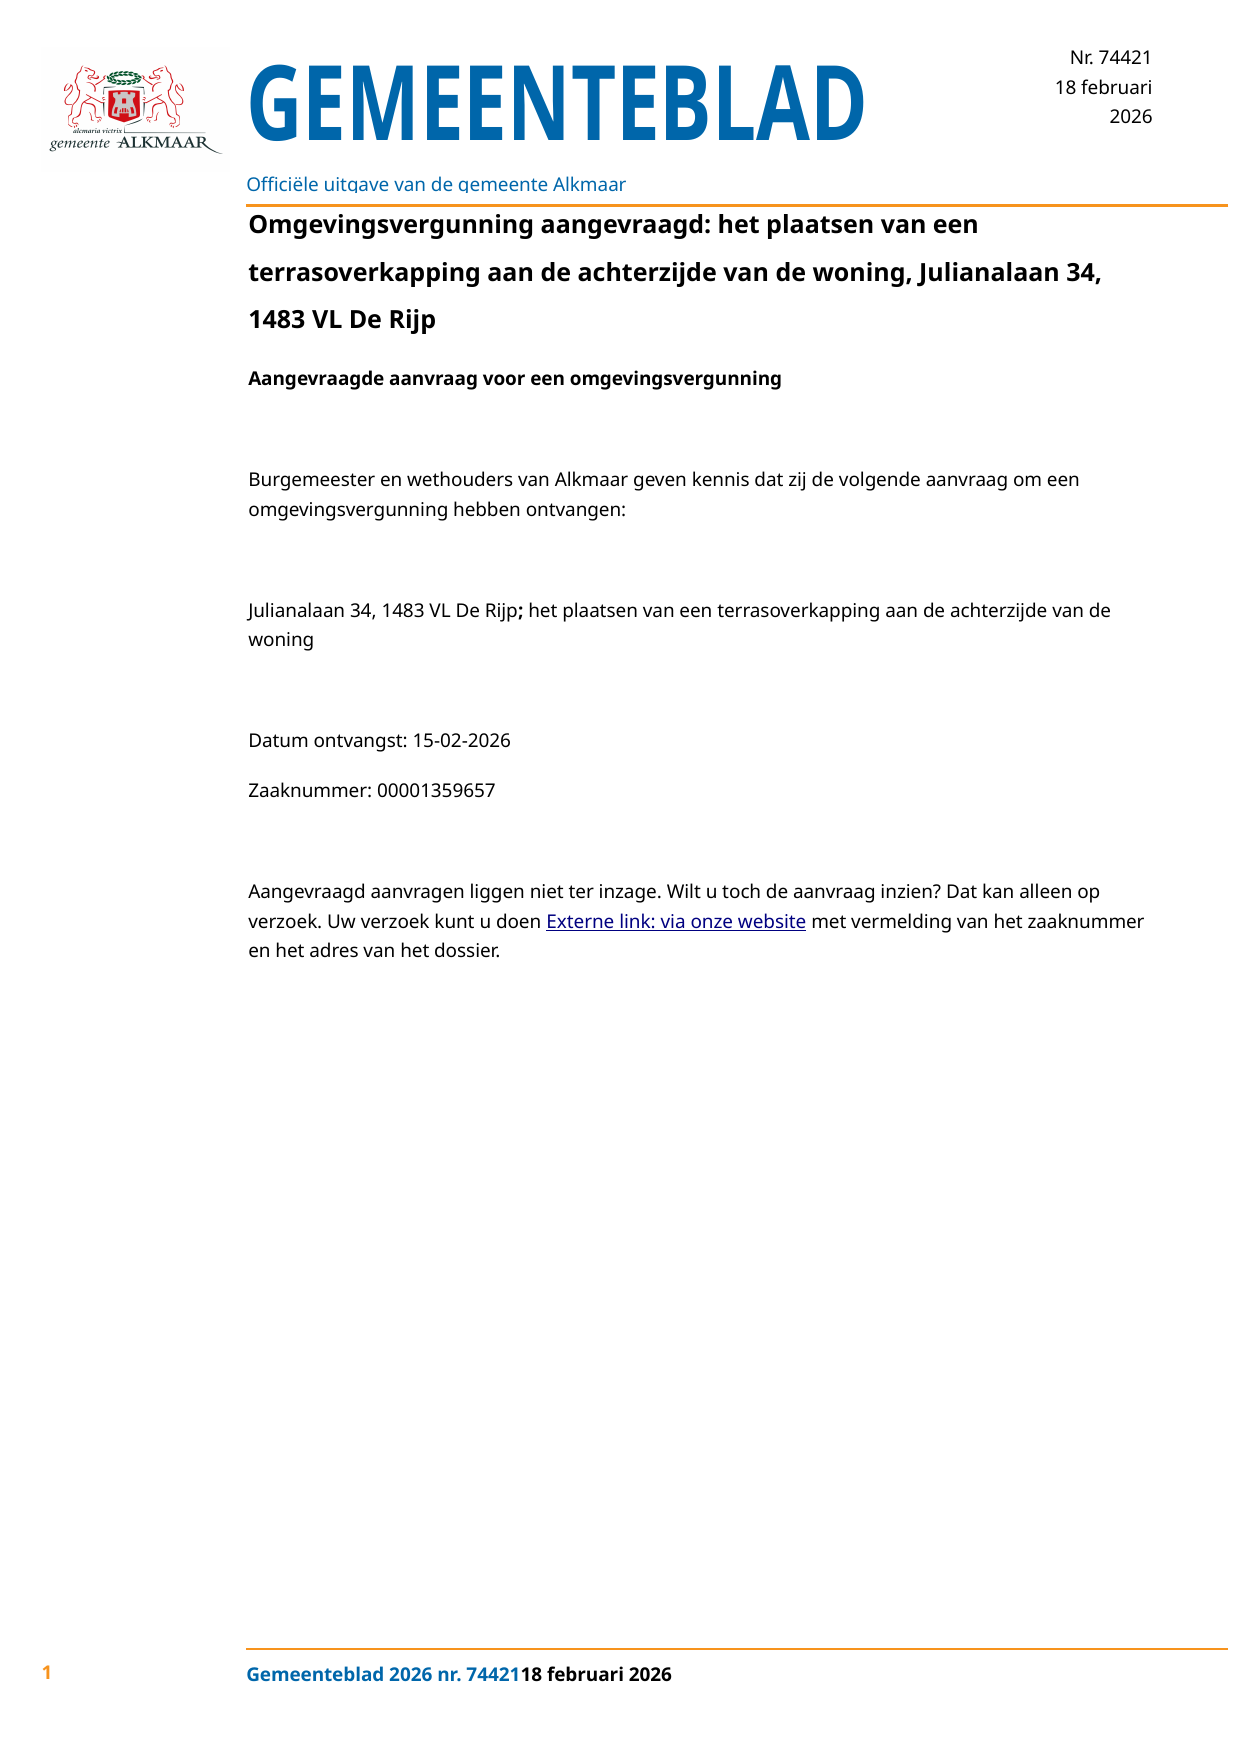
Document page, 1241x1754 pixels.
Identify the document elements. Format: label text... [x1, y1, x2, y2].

text Zaaknummer: 00001359657 [248, 778, 1152, 803]
text Aangevraagd aanvragen liggen niet ter inzage. Wilt u toch de aanvraag inzien? Dat kan alleen op verzoek. Uw verzoek kunt u doen Externe link: via onze website met vermelding van het zaaknummer en het adres van het dossier. [248, 878, 1152, 963]
text Datum ontvangst: 15-02-2026 [248, 727, 1152, 753]
text Omgevingsvergunning aangevraagd: het plaatsen van een terrasoverkapping aan de achterzijde van de woning, Julianalaan 34, 1483 VL De Rijp [248, 207, 1152, 336]
text Julianalaan 34, 1483 VL De Rijp; het plaatsen van een terrasoverkapping aan de achterzijde van de woning [248, 597, 1152, 652]
text Aangevraagde aanvraag voor een omgevingsvergunning [248, 366, 1152, 391]
text Burgemeester en wethouders van Alkmaar geven kennis dat zij de volgende aanvraag om een omgevingsvergunning hebben ontvangen: [248, 466, 1152, 522]
picture [41, 47, 231, 172]
